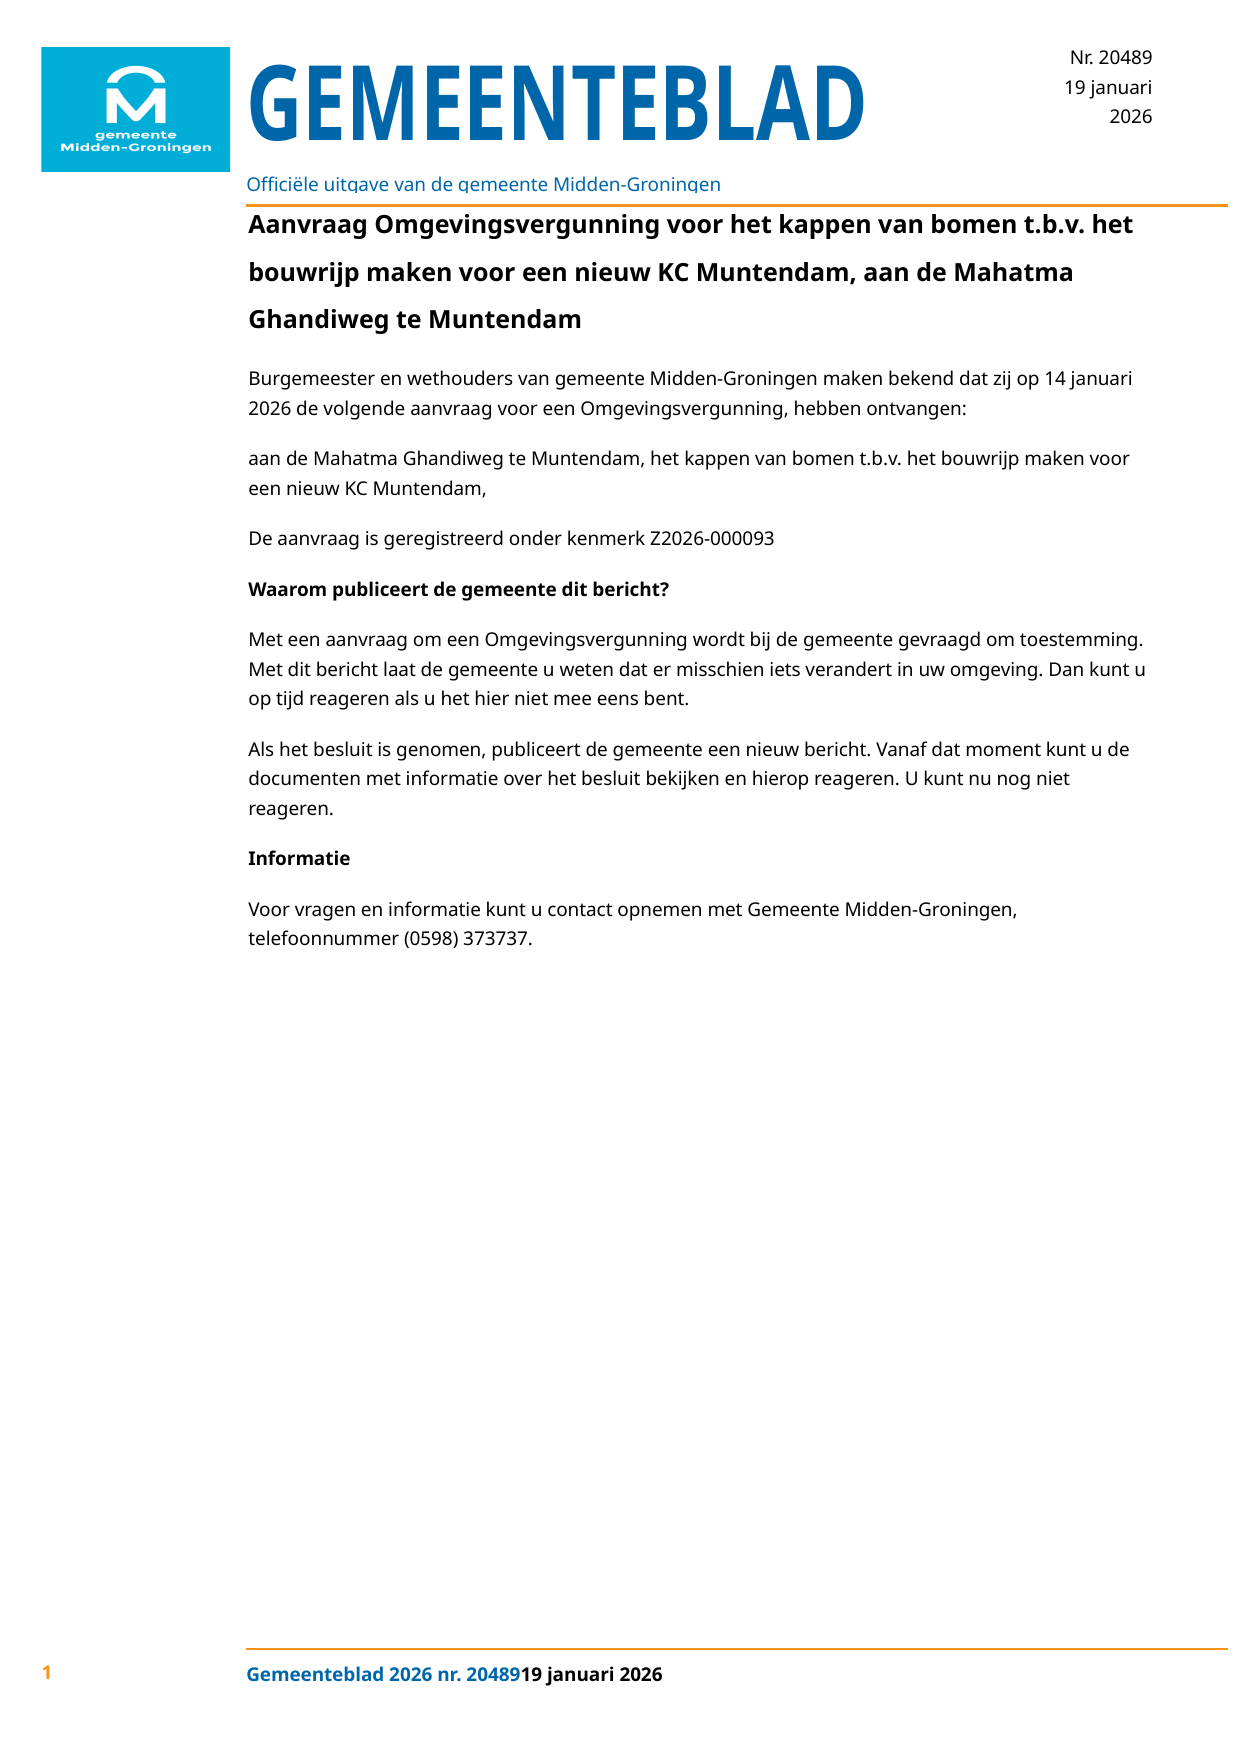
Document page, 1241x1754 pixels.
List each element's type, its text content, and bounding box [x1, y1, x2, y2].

text Als het besluit is genomen, publiceert de gemeente een nieuw bericht. Vanaf dat moment kunt u de documenten met informatie over het besluit bekijken en hierop reageren. U kunt nu nog niet reageren. [248, 736, 1152, 821]
text Burgemeester en wethouders van gemeente Midden-Groningen maken bekend dat zij op 14 januari 2026 de volgende aanvraag voor een Omgevingsvergunning, hebben ontvangen: [248, 366, 1152, 421]
picture [107, 89, 165, 122]
text aan de Mahatma Ghandiweg te Muntendam, het kappen van bomen t.b.v. het bouwrijp maken voor een nieuw KC Muntendam, [248, 446, 1152, 501]
text De aanvraag is geregistreerd onder kenmerk Z2026-000093 [248, 526, 1152, 551]
text Informatie [248, 846, 1152, 871]
text Waarom publiceert de gemeente dit bericht? [248, 576, 1152, 602]
text Aanvraag Omgevingsvergunning voor het kappen van bomen t.b.v. het bouwrijp maken voor een nieuw KC Muntendam, aan de Mahatma Ghandiweg te Muntendam [248, 207, 1152, 336]
picture [108, 66, 164, 82]
text Met een aanvraag om een Omgevingsvergunning wordt bij de gemeente gevraagd om toestemming. Met dit bericht laat de gemeente u weten dat er misschien iets verandert in uw omgeving. Dan kunt u op tijd reageren als u het hier niet mee eens bent. [248, 626, 1152, 711]
text Voor vragen en informatie kunt u contact opnemen met Gemeente Midden-Groningen, telefoonnummer (0598) 373737. [248, 896, 1152, 951]
picture [184, 146, 190, 153]
